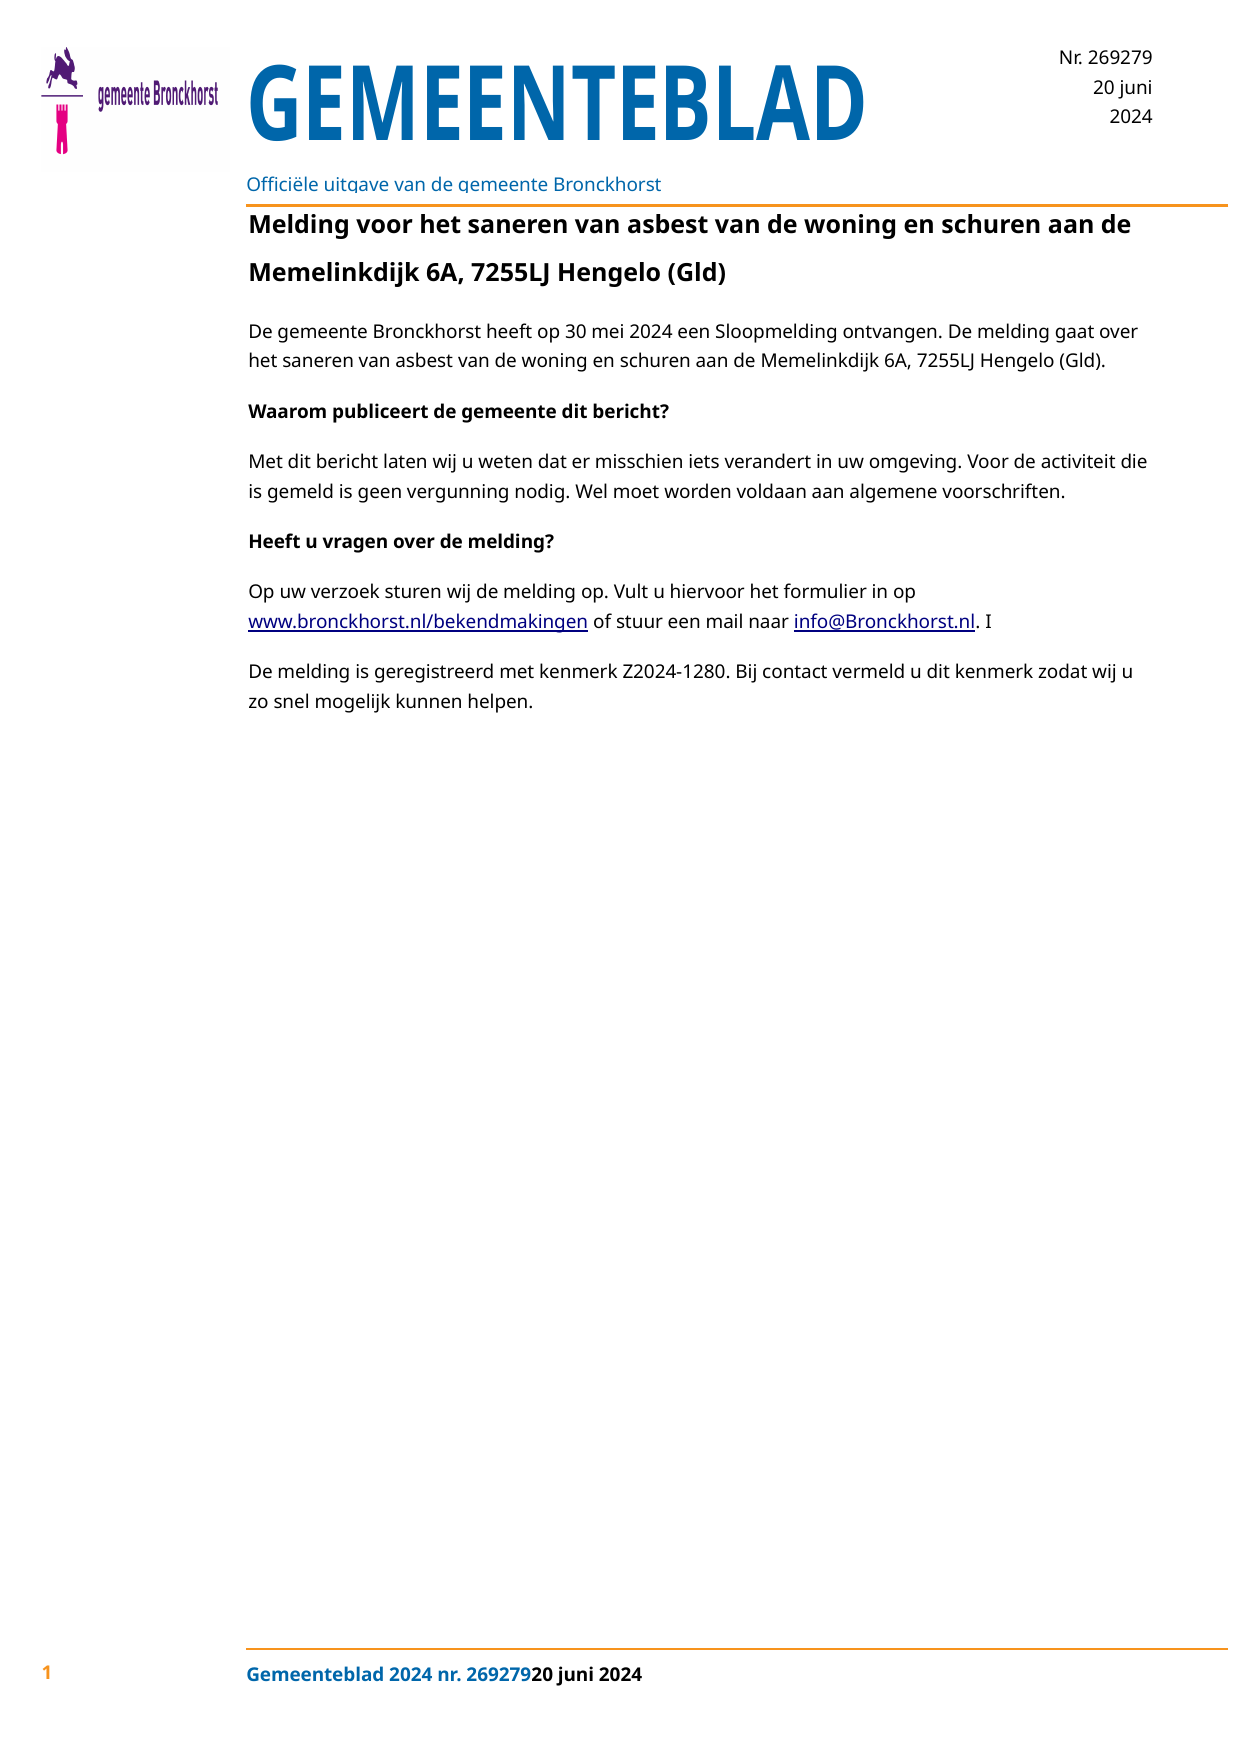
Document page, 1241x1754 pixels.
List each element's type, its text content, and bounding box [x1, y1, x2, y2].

text De melding is geregistreerd met kenmerk Z2024-1280. Bij contact vermeld u dit kenmerk zodat wij u zo snel mogelijk kunnen helpen. [248, 659, 1152, 714]
text Met dit bericht laten wij u weten dat er misschien iets verandert in uw omgeving. Voor de activiteit die is gemeld is geen vergunning nodig. Wel moet worden voldaan aan algemene voorschriften. [248, 448, 1152, 504]
text Heeft u vragen over de melding? [248, 528, 1152, 554]
text De gemeente Bronckhorst heeft op 30 mei 2024 een Sloopmelding ontvangen. De melding gaat over het saneren van asbest van de woning en schuren aan de Memelinkdijk 6A, 7255LJ Hengelo (Gld). [248, 318, 1152, 373]
text Op uw verzoek sturen wij de melding op. Vult u hiervoor het formulier in op www.bronckhorst.nl/bekendmakingen of stuur een mail naar info@Bronckhorst.nl. I [248, 579, 1152, 634]
text Melding voor het saneren van asbest van de woning en schuren aan de Memelinkdijk 6A, 7255LJ Hengelo (Gld) [248, 207, 1152, 288]
picture [41, 47, 231, 172]
text Waarom publiceert de gemeente dit bericht? [248, 398, 1152, 424]
